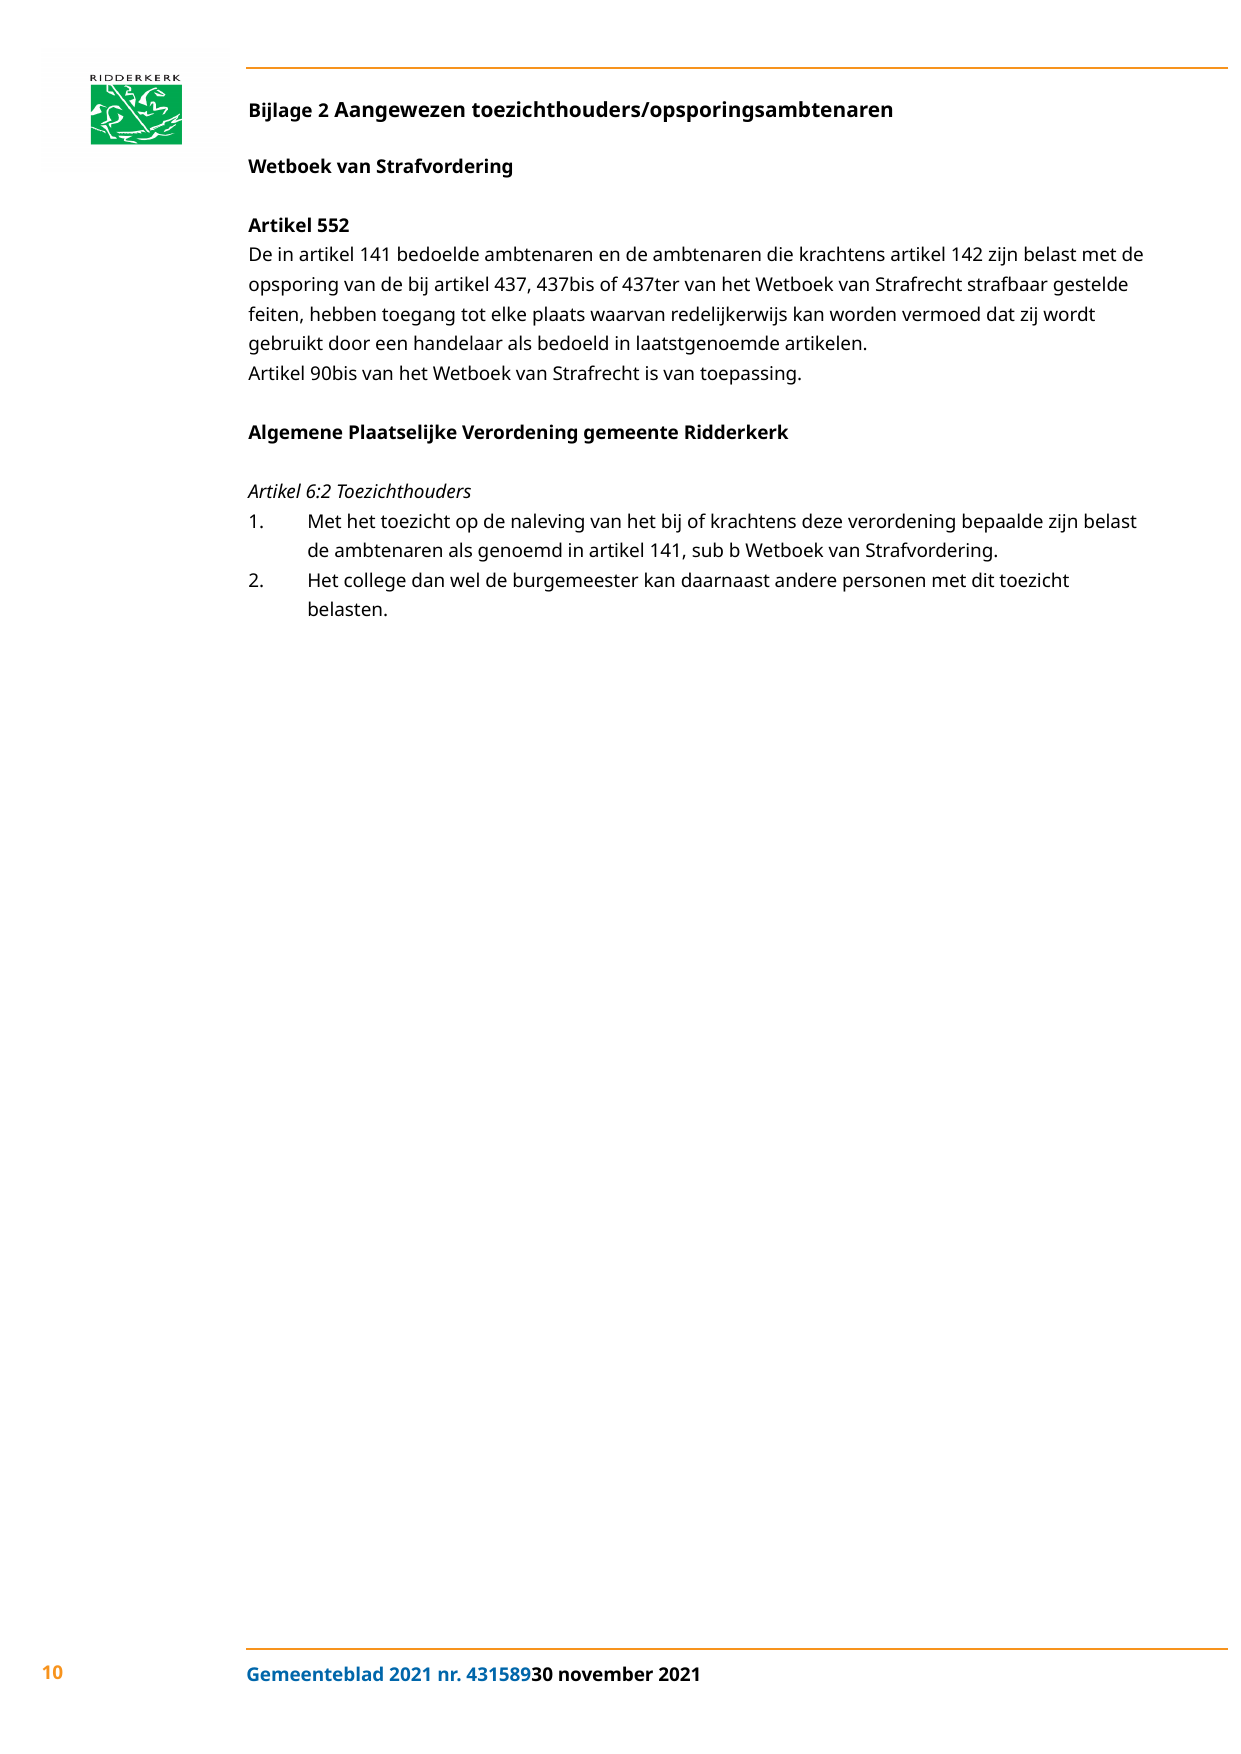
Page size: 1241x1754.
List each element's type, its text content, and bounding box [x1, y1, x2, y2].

text Artikel 552 [248, 212, 1152, 238]
text Algemene Plaatselijke Verordening gemeente Ridderkerk [248, 419, 1152, 445]
picture [41, 47, 231, 172]
list Met het toezicht op de naleving van het bij of krachtens deze verordening bepaalde zijn belast de ambtenaren als genoemd in artikel 141, sub b Wetboek van Strafvordering. [248, 508, 1152, 563]
text Wetboek van Strafvordering [248, 153, 1152, 179]
text Artikel 6:2 Toezichthouders [248, 478, 1152, 504]
text De in artikel 141 bedoelde ambtenaren en de ambtenaren die krachtens artikel 142 zijn belast met de opsporing van de bij artikel 437, 437bis of 437ter van het Wetboek van Strafrecht strafbaar gestelde feiten, hebben toegang tot elke plaats waarvan redelijkerwijs kan worden vermoed dat zij wordt gebruikt door een handelaar als bedoeld in laatstgenoemde artikelen. [248, 242, 1152, 356]
text Artikel 90bis van het Wetboek van Strafrecht is van toepassing. [248, 360, 1152, 386]
list Het college dan wel de burgemeester kan daarnaast andere personen met dit toezicht belasten. [248, 567, 1152, 622]
text Bijlage 2 Aangewezen toezichthouders/opsporingsambtenaren [248, 95, 1152, 123]
